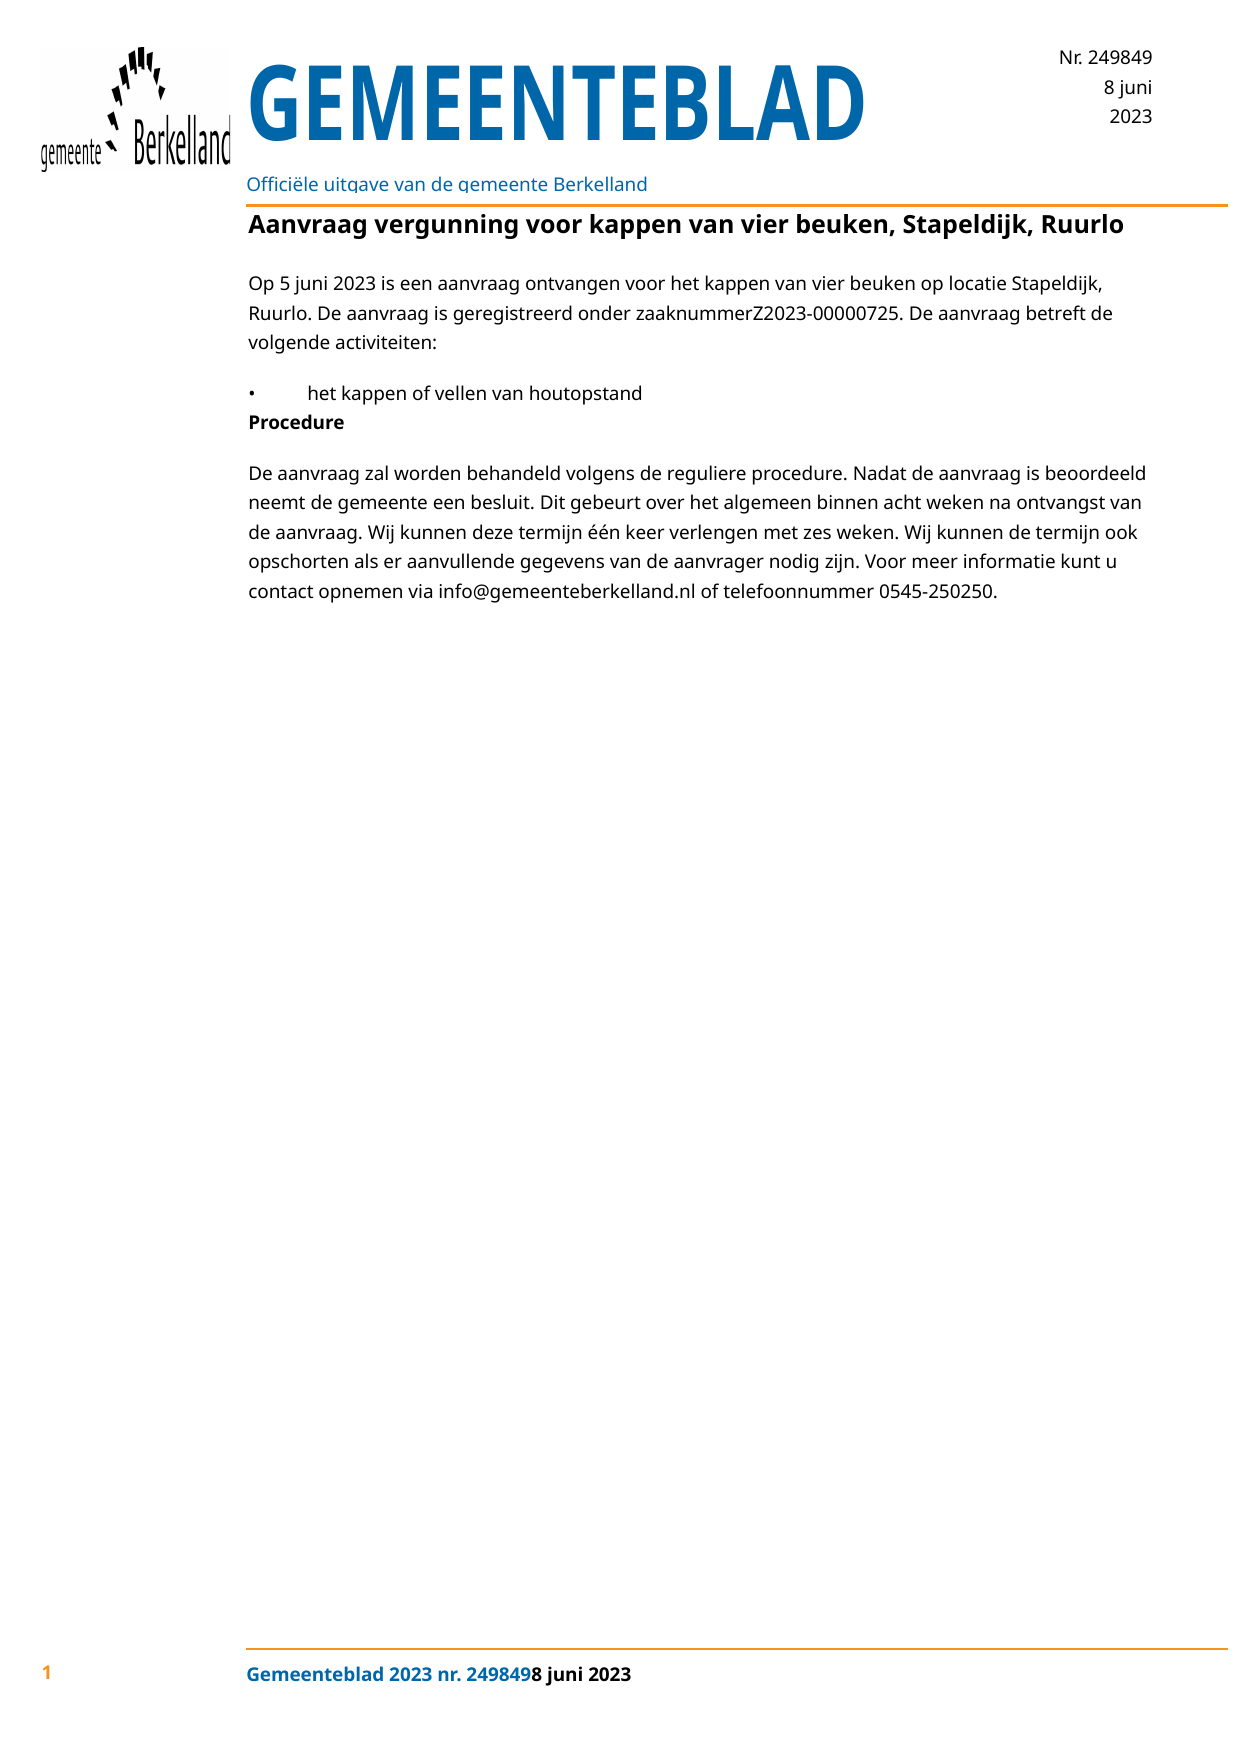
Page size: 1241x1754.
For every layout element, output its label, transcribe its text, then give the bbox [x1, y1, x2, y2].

text De aanvraag zal worden behandeld volgens de reguliere procedure. Nadat de aanvraag is beoordeeld neemt de gemeente een besluit. Dit gebeurt over het algemeen binnen acht weken na ontvangst van de aanvraag. Wij kunnen deze termijn één keer verlengen met zes weken. Wij kunnen de termijn ook opschorten als er aanvullende gegevens van de aanvrager nodig zijn. Voor meer informatie kunt u contact opnemen via info@gemeenteberkelland.nl of telefoonnummer 0545-250250. [248, 460, 1152, 604]
text Op 5 juni 2023 is een aanvraag ontvangen voor het kappen van vier beuken op locatie Stapeldijk, Ruurlo. De aanvraag is geregistreerd onder zaaknummerZ2023-00000725. De aanvraag betreft de volgende activiteiten: [248, 270, 1152, 355]
list het kappen of vellen van houtopstand [248, 380, 1152, 406]
picture [41, 47, 231, 172]
text Aanvraag vergunning voor kappen van vier beuken, Stapeldijk, Ruurlo [248, 207, 1152, 241]
text Procedure [248, 409, 1152, 435]
